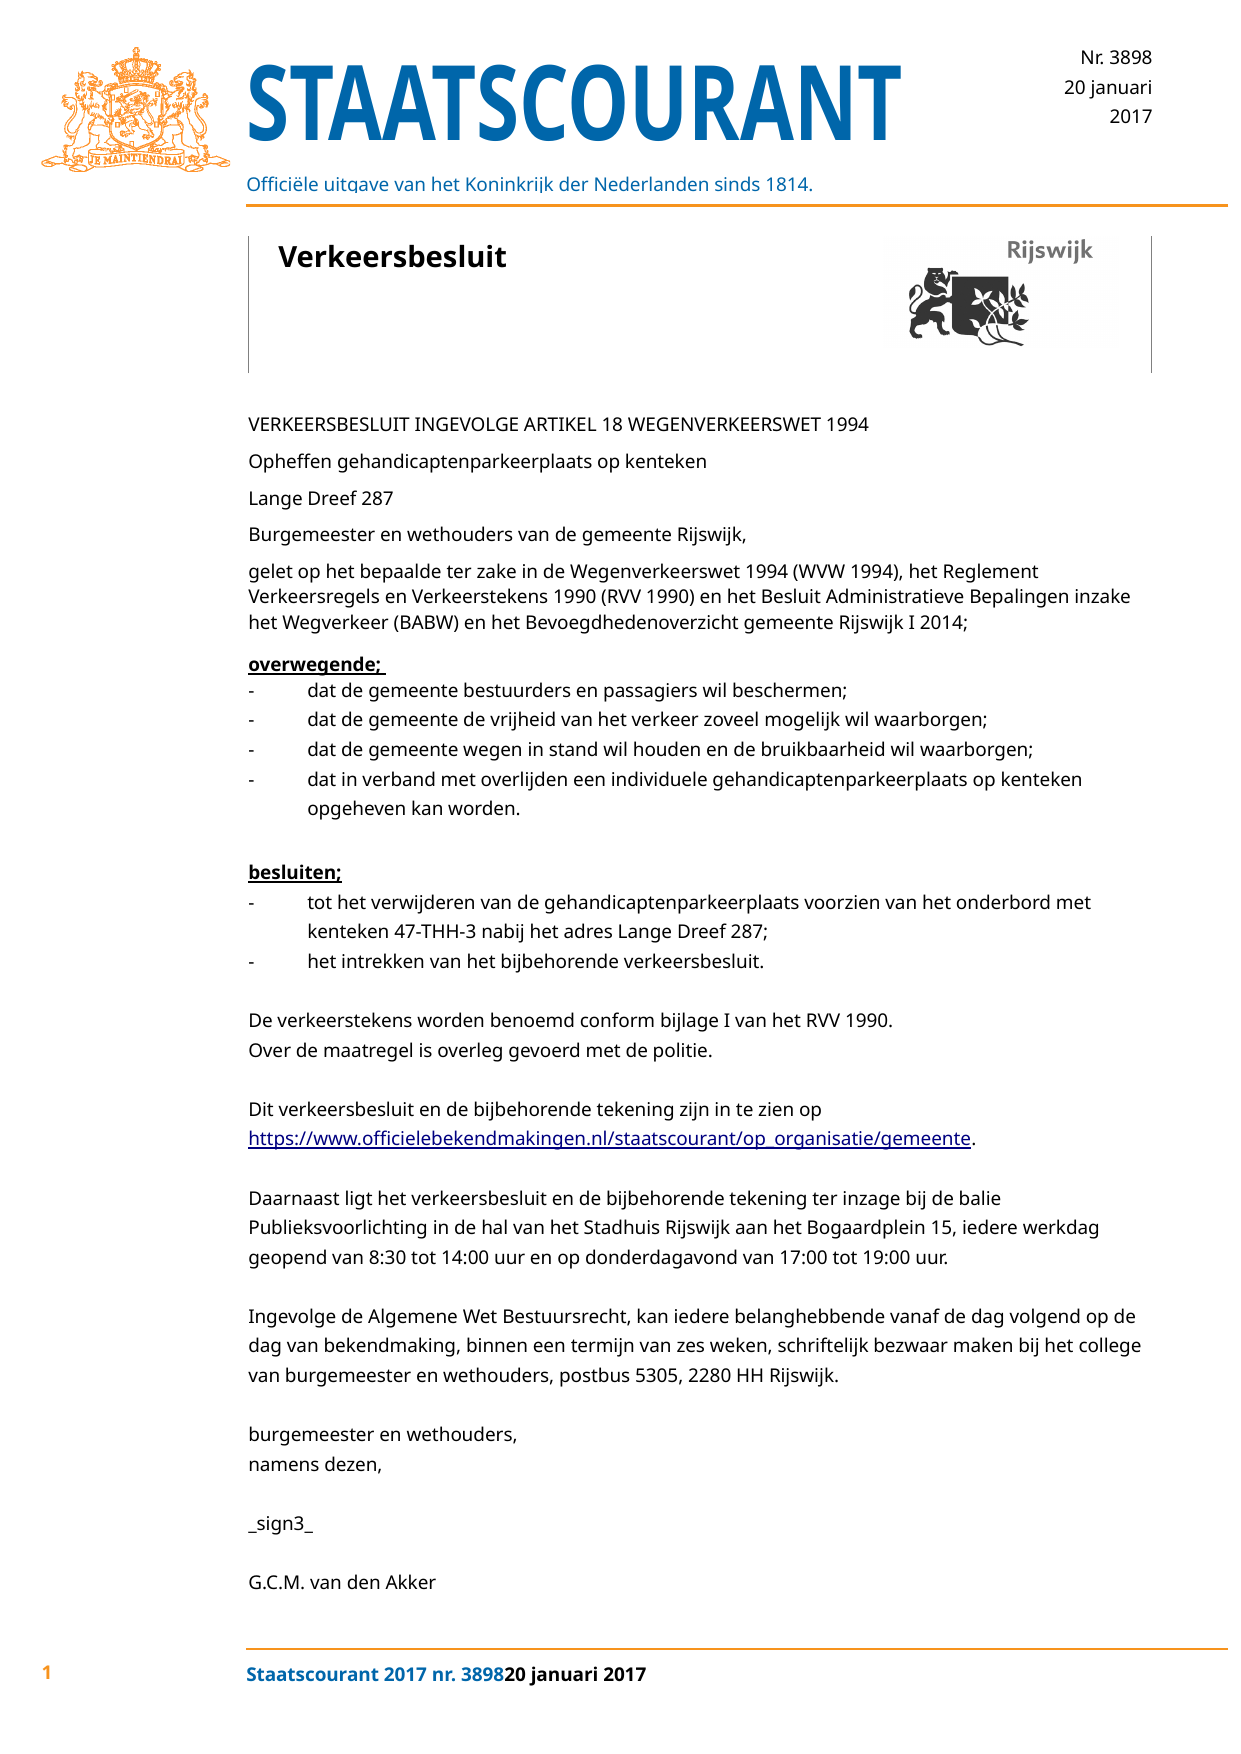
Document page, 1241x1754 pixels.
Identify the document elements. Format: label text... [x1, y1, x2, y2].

text burgemeester en wethouders, [248, 1421, 1152, 1447]
list dat de gemeente wegen in stand wil houden en de bruikbaarheid wil waarborgen; [248, 736, 1152, 762]
text Burgemeester en wethouders van de gemeente Rijswijk, [248, 521, 1152, 547]
text _sign3_ [248, 1510, 1152, 1536]
text Over de maatregel is overleg gevoerd met de politie. [248, 1037, 1152, 1063]
text overwegende; [248, 651, 1152, 677]
picture [882, 236, 1119, 348]
text namens dezen, [248, 1451, 1152, 1477]
picture [41, 47, 231, 172]
text Daarnaast ligt het verkeersbesluit en de bijbehorende tekening ter inzage bij de balie Publieksvoorlichting in de hal van het Stadhuis Rijswijk aan het Bogaardplein 15, iedere werkdag geopend van 8:30 tot 14:00 uur en op donderdagavond van 17:00 tot 19:00 uur. [248, 1185, 1152, 1270]
text Lange Dreef 287 [248, 485, 1152, 510]
text De verkeerstekens worden benoemd conform bijlage I van het RVV 1990. [248, 1007, 1152, 1033]
table_header Verkeersbesluit [249, 236, 850, 373]
text besluiten; [248, 859, 1152, 885]
text Opheffen gehandicaptenparkeerplaats op kenteken [248, 448, 1152, 474]
list dat de gemeente bestuurders en passagiers wil beschermen; [248, 677, 1152, 703]
list het intrekken van het bijbehorende verkeersbesluit. [248, 948, 1152, 974]
list tot het verwijderen van de gehandicaptenparkeerplaats voorzien van het onderbord met kenteken 47-THH-3 nabij het adres Lange Dreef 287; [248, 889, 1152, 944]
list dat de gemeente de vrijheid van het verkeer zoveel mogelijk wil waarborgen; [248, 707, 1152, 732]
text gelet op het bepaalde ter zake in de Wegenverkeerswet 1994 (WVW 1994), het Reglement Verkeersregels en Verkeerstekens 1990 (RVV 1990) en het Besluit Administratieve Bepalingen inzake het Wegverkeer (BABW) en het Bevoegdhedenoverzicht gemeente Rijswijk I 2014; [248, 558, 1152, 635]
list dat in verband met overlijden een individuele gehandicaptenparkeerplaats op kenteken opgeheven kan worden. [248, 766, 1152, 821]
text G.C.M. van den Akker [248, 1569, 1152, 1595]
text Ingevolge de Algemene Wet Bestuursrecht, kan iedere belanghebbende vanaf de dag volgend op de dag van bekendmaking, binnen een termijn van zes weken, schriftelijk bezwaar maken bij het college van burgemeester en wethouders, postbus 5305, 2280 HH Rijswijk. [248, 1303, 1152, 1388]
text Dit verkeersbesluit en de bijbehorende tekening zijn in te zien op https://www.officielebekendmakingen.nl/staatscourant/op_organisatie/gemeente. [248, 1096, 1152, 1151]
table_header [850, 236, 1151, 373]
text VERKEERSBESLUIT INGEVOLGE ARTIKEL 18 WEGENVERKEERSWET 1994 [248, 411, 1152, 437]
